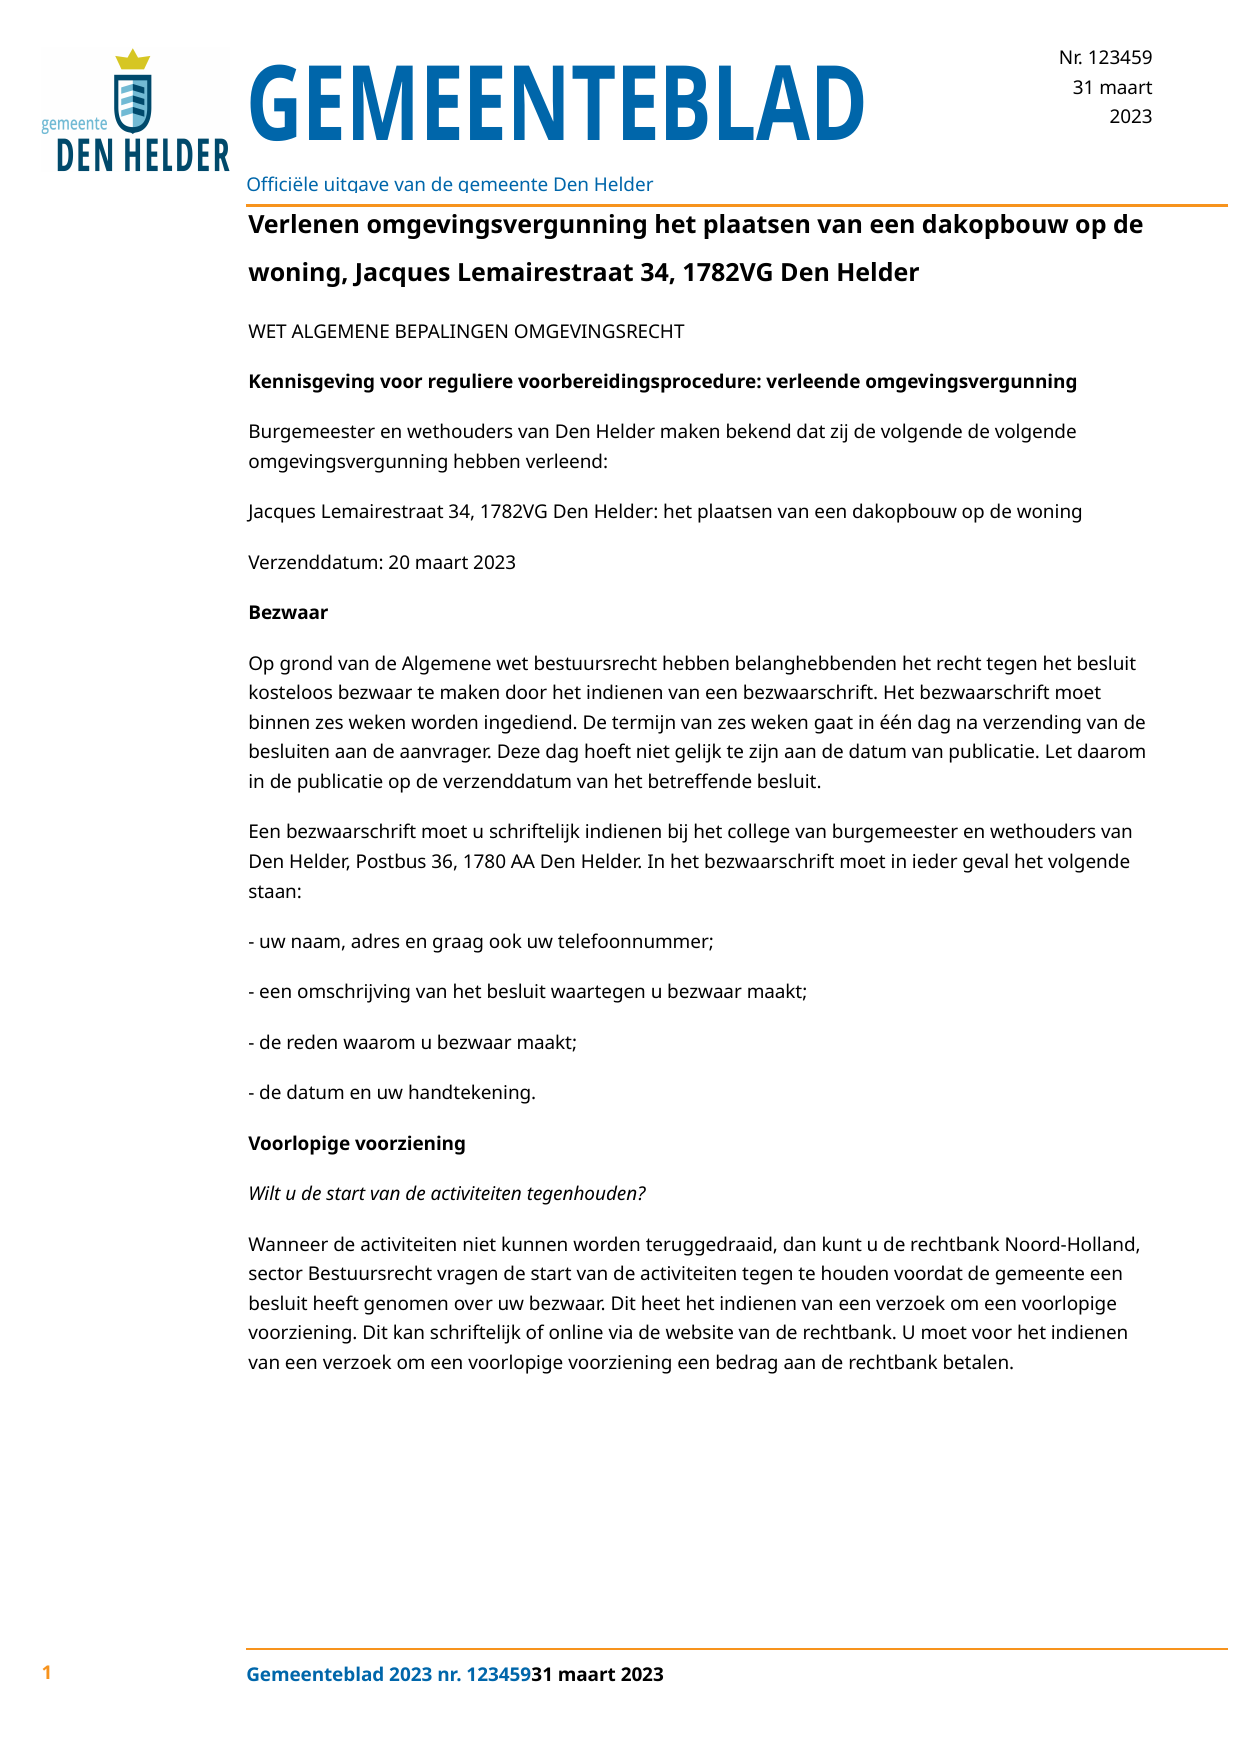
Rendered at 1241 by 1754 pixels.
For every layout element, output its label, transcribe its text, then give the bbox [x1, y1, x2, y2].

text Voorlopige voorziening [248, 1130, 1152, 1156]
picture [130, 157, 135, 172]
picture [100, 154, 106, 172]
text - een omschrijving van het besluit waartegen u bezwaar maakt; [248, 979, 1152, 1004]
text - uw naam, adres en graag ook uw telefoonnummer; [248, 928, 1152, 954]
text Wanneer de activiteiten niet kunnen worden teruggedraaid, dan kunt u de rechtbank Noord-Holland, sector Bestuursrecht vragen de start van de activiteiten tegen te houden voordat de gemeente een besluit heeft genomen over uw bezwaar. Dit heet het indienen van een verzoek om een voorlopige voorziening. Dit kan schriftelijk of online via de website van de rechtbank. U moet voor het indienen van een verzoek om een voorlopige voorziening een bedrag aan de rechtbank betalen. [248, 1231, 1152, 1375]
picture [182, 144, 187, 165]
text Wilt u de start van de activiteiten tegenhouden? [248, 1180, 1152, 1206]
text Verzenddatum: 20 maart 2023 [248, 549, 1152, 575]
picture [220, 160, 224, 172]
text Kennisgeving voor reguliere voorbereidingsprocedure: verleende omgevingsvergunning [248, 368, 1152, 394]
text Een bezwaarschrift moet u schriftelijk indienen bij het college van burgemeester en wethouders van Den Helder, Postbus 36, 1780 AA Den Helder. In het bezwaarschrift moet in ieder geval het volgende staan: [248, 819, 1152, 904]
text Burgemeester en wethouders van Den Helder maken bekend dat zij de volgende de volgende omgevingsvergunning hebben verleend: [248, 419, 1152, 474]
text - de reden waarom u bezwaar maakt; [248, 1029, 1152, 1055]
picture [63, 144, 68, 165]
text Bezwaar [248, 599, 1152, 625]
picture [41, 47, 231, 172]
text WET ALGEMENE BEPALINGEN OMGEVINGSRECHT [248, 318, 1152, 344]
text Jacques Lemairestraat 34, 1782VG Den Helder: het plaatsen van een dakopbouw op de woning [248, 499, 1152, 524]
text Verlenen omgevingsvergunning het plaatsen van een dakopbouw op de woning, Jacques Lemairestraat 34, 1782VG Den Helder [248, 207, 1152, 288]
text Op grond van de Algemene wet bestuursrecht hebben belanghebbenden het recht tegen het besluit kosteloos bezwaar te maken door het indienen van een bezwaarschrift. Het bezwaarschrift moet binnen zes weken worden ingediend. De termijn van zes weken gaat in één dag na verzending van de besluiten aan de aanvrager. Deze dag hoeft niet gelijk te zijn aan de datum van publicatie. Let daarom in de publicatie op de verzenddatum van het betreffende besluit. [248, 650, 1152, 794]
text - de datum en uw handtekening. [248, 1079, 1152, 1105]
